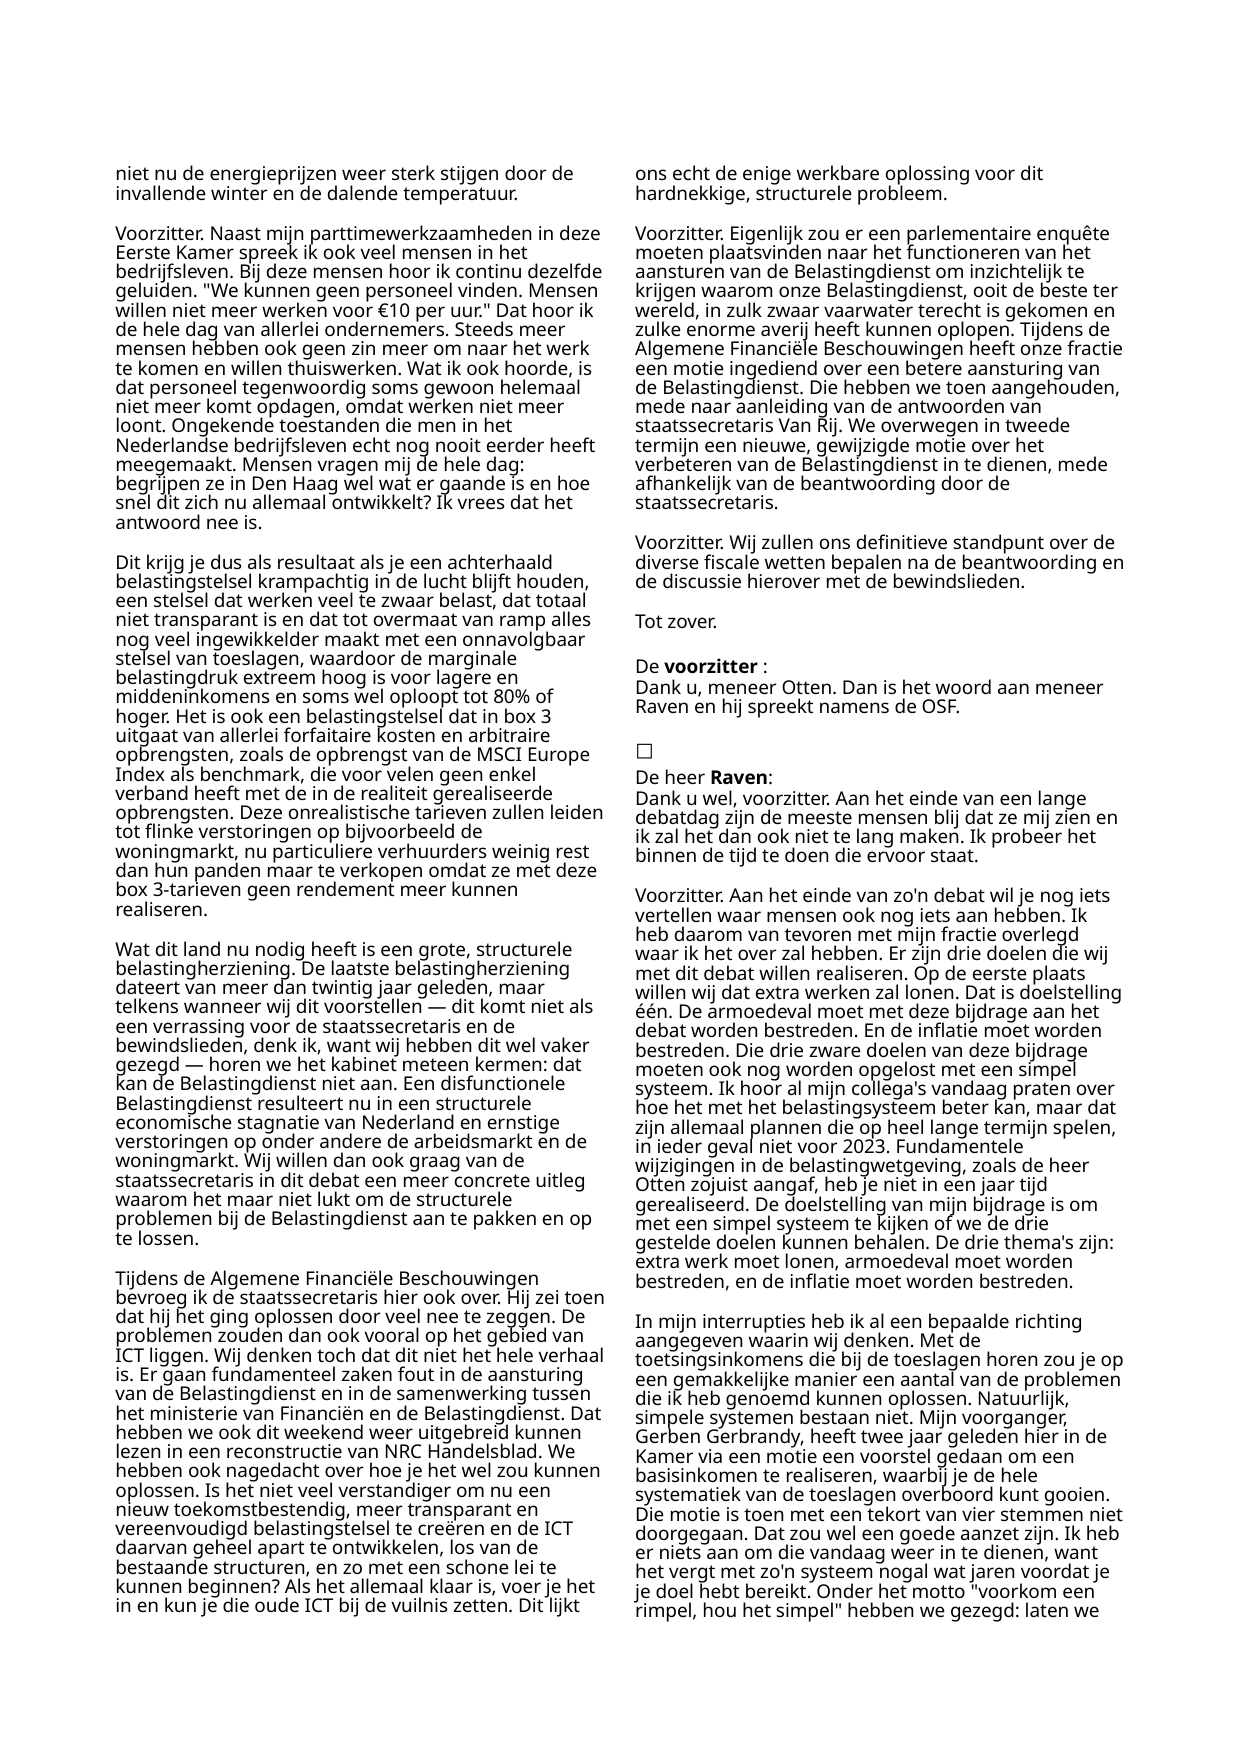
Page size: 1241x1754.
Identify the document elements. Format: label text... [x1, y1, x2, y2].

text niet nu de energieprijzen weer sterk stijgen door de invallende winter en de dalende temperatuur. [115, 165, 605, 204]
text Tijdens de Algemene Financiële Beschouwingen bevroeg ik de staatssecretaris hier ook over. Hij zei toen dat hij het ging oplossen door veel nee te zeggen. De problemen zouden dan ook vooral op het gebied van ICT liggen. Wij denken toch dat dit niet het hele verhaal is. Er gaan fundamenteel zaken fout in de aansturing van de Belastingdienst en in de samenwerking tussen het ministerie van Financiën en de Belastingdienst. Dat hebben we ook dit weekend weer uitgebreid kunnen lezen in een reconstructie van NRC Handelsblad. We hebben ook nagedacht over hoe je het wel zou kunnen oplossen. Is het niet veel verstandiger om nu een nieuw toekomstbestendig, meer transparant en vereenvoudigd belastingstelsel te creëren en de ICT daarvan geheel apart te ontwikkelen, los van de bestaande structuren, en zo met een schone lei te kunnen beginnen? Als het allemaal klaar is, voer je het in en kun je die oude ICT bij de vuilnis zetten. Dit lijkt [115, 1269, 605, 1616]
text Voorzitter. Wij zullen ons definitieve standpunt over de diverse fiscale wetten bepalen na de beantwoording en de discussie hierover met de bewindslieden. [635, 534, 1125, 592]
text Voorzitter. Naast mijn parttimewerkzaamheden in deze Eerste Kamer spreek ik ook veel mensen in het bedrijfsleven. Bij deze mensen hoor ik continu dezelfde geluiden. "We kunnen geen personeel vinden. Mensen willen niet meer werken voor €10 per uur." Dat hoor ik de hele dag van allerlei ondernemers. Steeds meer mensen hebben ook geen zin meer om naar het werk te komen en willen thuiswerken. Wat ik ook hoorde, is dat personeel tegenwoordig soms gewoon helemaal niet meer komt opdagen, omdat werken niet meer loont. Ongekende toestanden die men in het Nederlandse bedrijfsleven echt nog nooit eerder heeft meegemaakt. Mensen vragen mij de hele dag: begrijpen ze in Den Haag wel wat er gaande is en hoe snel dit zich nu allemaal ontwikkelt? Ik vrees dat het antwoord nee is. [115, 224, 605, 533]
text De heer Raven: [635, 764, 1125, 789]
text In mijn interrupties heb ik al een bepaalde richting aangegeven waarin wij denken. Met de toetsingsinkomens die bij de toeslagen horen zou je op een gemakkelijke manier een aantal van de problemen die ik heb genoemd kunnen oplossen. Natuurlijk, simpele systemen bestaan niet. Mijn voorganger, Gerben Gerbrandy, heeft twee jaar geleden hier in de Kamer via een motie een voorstel gedaan om een basisinkomen te realiseren, waarbij je de hele systematiek van de toeslagen overboord kunt gooien. Die motie is toen met een tekort van vier stemmen niet doorgegaan. Dat zou wel een goede aanzet zijn. Ik heb er niets aan om die vandaag weer in te dienen, want het vergt met zo'n systeem nogal wat jaren voordat je je doel hebt bereikt. Onder het motto "voorkom een rimpel, hou het simpel" hebben we gezegd: laten we [635, 1313, 1125, 1621]
text Voorzitter. Aan het einde van zo'n debat wil je nog iets vertellen waar mensen ook nog iets aan hebben. Ik heb daarom van tevoren met mijn fractie overlegd waar ik het over zal hebben. Er zijn drie doelen die wij met dit debat willen realiseren. Op de eerste plaats willen wij dat extra werken zal lonen. Dat is doelstelling één. De armoedeval moet met deze bijdrage aan het debat worden bestreden. En de inflatie moet worden bestreden. Die drie zware doelen van deze bijdrage moeten ook nog worden opgelost met een simpel systeem. Ik hoor al mijn collega's vandaag praten over hoe het met het belastingsysteem beter kan, maar dat zijn allemaal plannen die op heel lange termijn spelen, in ieder geval niet voor 2023. Fundamentele wijzigingen in de belastingwetgeving, zoals de heer Otten zojuist aangaf, heb je niet in een jaar tijd gerealiseerd. De doelstelling van mijn bijdrage is om met een simpel systeem te kijken of we de drie gestelde doelen kunnen behalen. De drie thema's zijn: extra werk moet lonen, armoedeval moet worden bestreden, en de inflatie moet worden bestreden. [635, 887, 1125, 1292]
text Wat dit land nu nodig heeft is een grote, structurele belastingherziening. De laatste belastingherziening dateert van meer dan twintig jaar geleden, maar telkens wanneer wij dit voorstellen — dit komt niet als een verrassing voor de staatssecretaris en de bewindslieden, denk ik, want wij hebben dit wel vaker gezegd — horen we het kabinet meteen kermen: dat kan de Belastingdienst niet aan. Een disfunctionele Belastingdienst resulteert nu in een structurele economische stagnatie van Nederland en ernstige verstoringen op onder andere de arbeidsmarkt en de woningmarkt. Wij willen dan ook graag van de staatssecretaris in dit debat een meer concrete uitleg waarom het maar niet lukt om de structurele problemen bij de Belastingdienst aan te pakken en op te lossen. [115, 941, 605, 1249]
text Dank u, meneer Otten. Dan is het woord aan meneer Raven en hij spreekt namens de OSF. [635, 679, 1125, 717]
text ⬜ [635, 738, 1125, 764]
text De voorzitter : [635, 653, 1125, 679]
text Dit krijg je dus als resultaat als je een achterhaald belastingstelsel krampachtig in de lucht blijft houden, een stelsel dat werken veel te zwaar belast, dat totaal niet transparant is en dat tot overmaat van ramp alles nog veel ingewikkelder maakt met een onnavolgbaar stelsel van toeslagen, waardoor de marginale belastingdruk extreem hoog is voor lagere en middeninkomens en soms wel oploopt tot 80% of hoger. Het is ook een belastingstelsel dat in box 3 uitgaat van allerlei forfaitaire kosten en arbitraire opbrengsten, zoals de opbrengst van de MSCI Europe Index als benchmark, die voor velen geen enkel verband heeft met de in de realiteit gerealiseerde opbrengsten. Deze onrealistische tarieven zullen leiden tot flinke verstoringen op bijvoorbeeld de woningmarkt, nu particuliere verhuurders weinig rest dan hun panden maar te verkopen omdat ze met deze box 3-tarieven geen rendement meer kunnen realiseren. [115, 554, 605, 920]
text Dank u wel, voorzitter. Aan het einde van een lange debatdag zijn de meeste mensen blij dat ze mij zien en ik zal het dan ook niet te lang maken. Ik probeer het binnen de tijd te doen die ervoor staat. [635, 789, 1125, 867]
text ons echt de enige werkbare oplossing voor dit hardnekkige, structurele probleem. [635, 165, 1125, 204]
text Voorzitter. Eigenlijk zou er een parlementaire enquête moeten plaatsvinden naar het functioneren van het aansturen van de Belastingdienst om inzichtelijk te krijgen waarom onze Belastingdienst, ooit de beste ter wereld, in zulk zwaar vaarwater terecht is gekomen en zulke enorme averij heeft kunnen oplopen. Tijdens de Algemene Financiële Beschouwingen heeft onze fractie een motie ingediend over een betere aansturing van de Belastingdienst. Die hebben we toen aangehouden, mede naar aanleiding van de antwoorden van staatssecretaris Van Rij. We overwegen in tweede termijn een nieuwe, gewijzigde motie over het verbeteren van de Belastingdienst in te dienen, mede afhankelijk van de beantwoording door de staatssecretaris. [635, 224, 1125, 514]
text Tot zover. [635, 613, 1125, 632]
